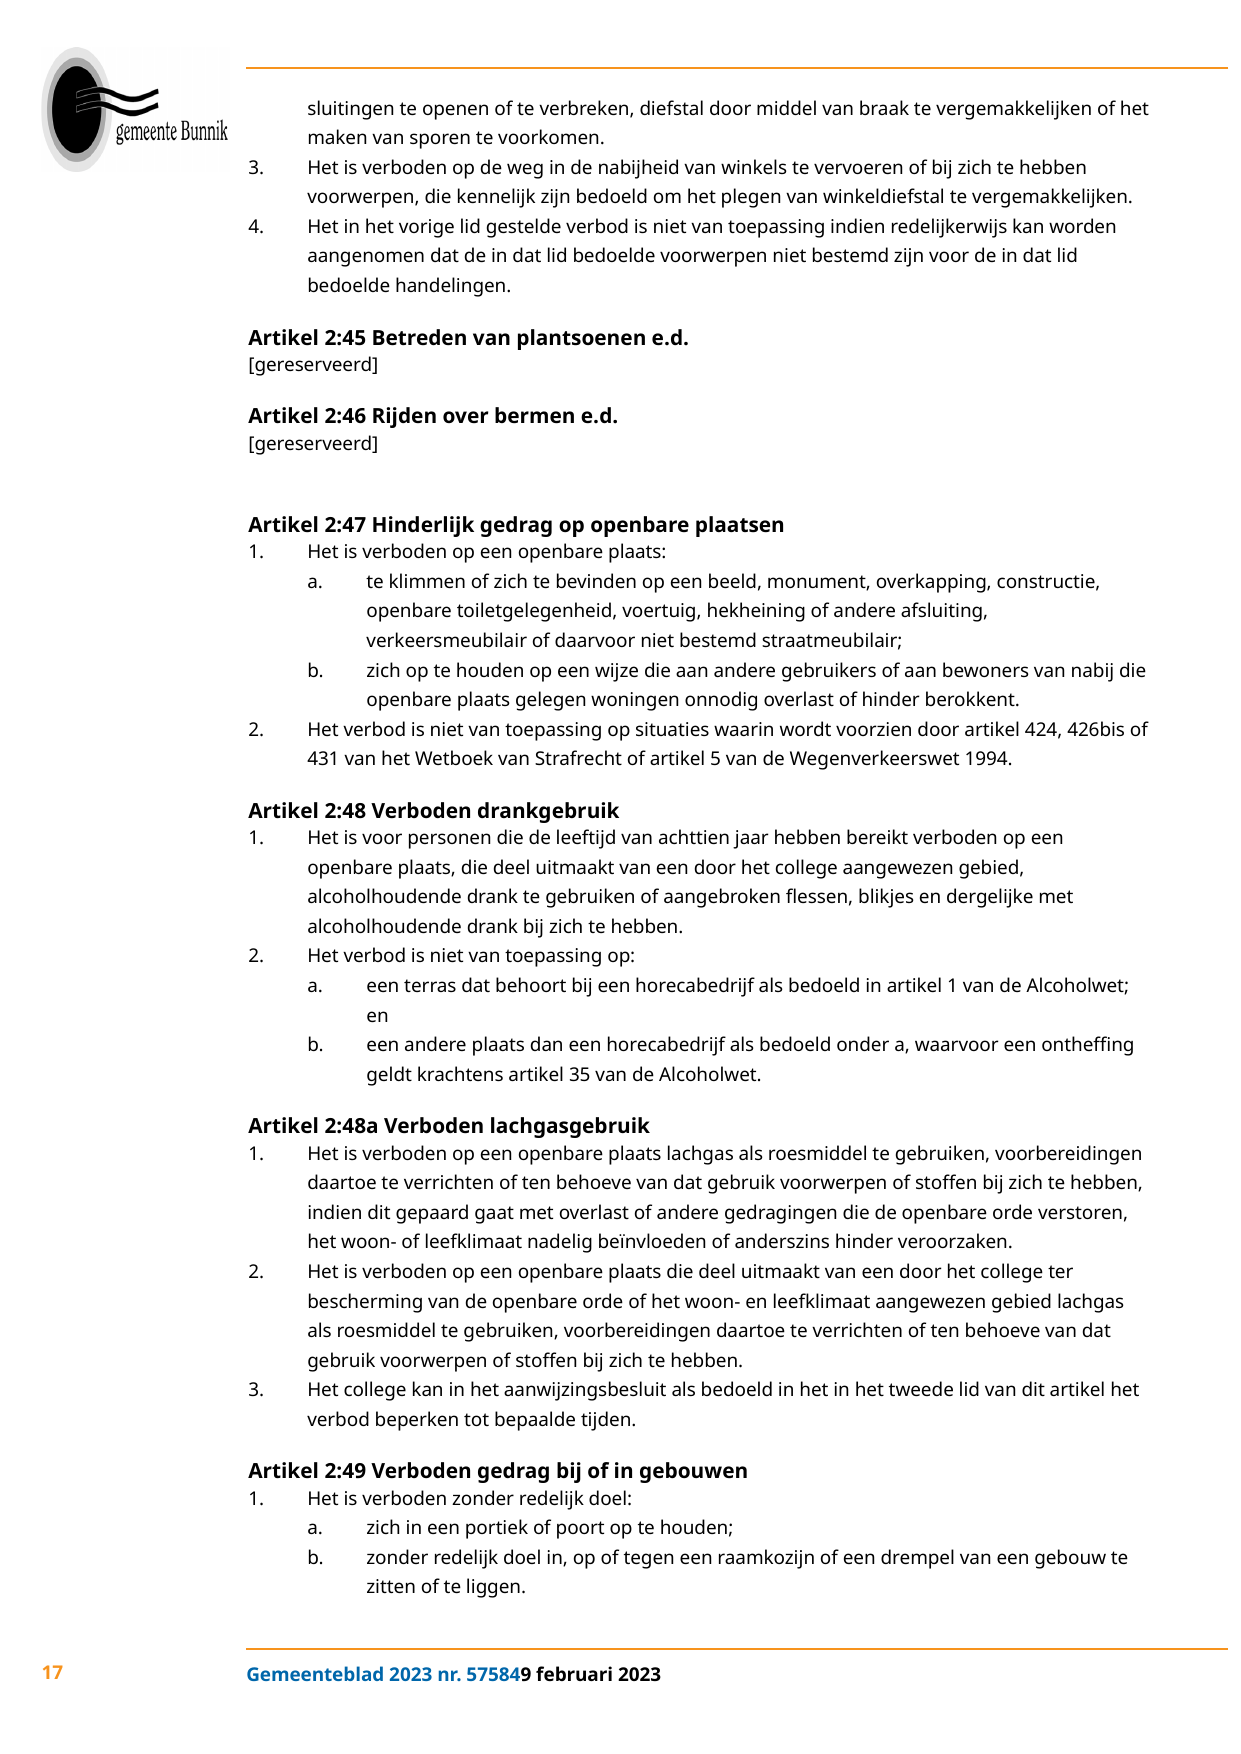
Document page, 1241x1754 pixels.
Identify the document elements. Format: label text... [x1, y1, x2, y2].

list Het is verboden op de weg in de nabijheid van winkels te vervoeren of bij zich te hebben voorwerpen, die kennelijk zijn bedoeld om het plegen van winkeldiefstal te vergemakkelijken. [248, 154, 1152, 209]
text Artikel 2:47 Hinderlijk gedrag op openbare plaatsen [248, 510, 1152, 538]
list Het verbod is niet van toepassing op situaties waarin wordt voorzien door artikel 424, 426bis of 431 van het Wetboek van Strafrecht of artikel 5 van de Wegenverkeerswet 1994. [248, 716, 1152, 771]
list Het is verboden zonder redelijk doel: [248, 1485, 1152, 1511]
text [gereserveerd] [248, 430, 1152, 456]
list zich in een portiek of poort op te houden; [307, 1514, 1152, 1540]
list Het is verboden op een openbare plaats die deel uitmaakt van een door het college ter [248, 1258, 1152, 1284]
picture [41, 47, 231, 172]
list bescherming van de openbare orde of het woon- en leefklimaat aangewezen gebied lachgas als roesmiddel te gebruiken, voorbereidingen daartoe te verrichten of ten behoeve van dat gebruik voorwerpen of stoffen bij zich te hebben. [248, 1288, 1152, 1373]
list Het college kan in het aanwijzingsbesluit als bedoeld in het in het tweede lid van dit artikel het verbod beperken tot bepaalde tijden. [248, 1377, 1152, 1432]
list Het is verboden op een openbare plaats lachgas als roesmiddel te gebruiken, voorbereidingen daartoe te verrichten of ten behoeve van dat gebruik voorwerpen of stoffen bij zich te hebben, indien dit gepaard gaat met overlast of andere gedragingen die de openbare orde verstoren, het woon- of leefklimaat nadelig beïnvloeden of anderszins hinder veroorzaken. [248, 1140, 1152, 1254]
list te klimmen of zich te bevinden op een beeld, monument, overkapping, constructie, openbare toiletgelegenheid, voertuig, hekheining of andere afsluiting, verkeersmeubilair of daarvoor niet bestemd straatmeubilair; [307, 568, 1152, 653]
text Artikel 2:48a Verboden lachgasgebruik [248, 1111, 1152, 1140]
text Artikel 2:49 Verboden gedrag bij of in gebouwen [248, 1457, 1152, 1485]
text Artikel 2:45 Betreden van plantsoenen e.d. [248, 323, 1152, 351]
list sluitingen te openen of te verbreken, diefstal door middel van braak te vergemakkelijken of het maken van sporen te voorkomen. [248, 95, 1152, 150]
text Artikel 2:46 Rijden over bermen e.d. [248, 402, 1152, 430]
list Het in het vorige lid gestelde verbod is niet van toepassing indien redelijkerwijs kan worden aangenomen dat de in dat lid bedoelde voorwerpen niet bestemd zijn voor de in dat lid bedoelde handelingen. [248, 213, 1152, 298]
text [gereserveerd] [248, 351, 1152, 377]
list een andere plaats dan een horecabedrijf als bedoeld onder a, waarvoor een ontheffing geldt krachtens artikel 35 van de Alcoholwet. [307, 1031, 1152, 1087]
list Het is verboden op een openbare plaats: [248, 538, 1152, 564]
list zich op te houden op een wijze die aan andere gebruikers of aan bewoners van nabij die openbare plaats gelegen woningen onnodig overlast of hinder berokkent. [307, 657, 1152, 712]
list een terras dat behoort bij een horecabedrijf als bedoeld in artikel 1 van de Alcoholwet; en [307, 972, 1152, 1028]
list zonder redelijk doel in, op of tegen een raamkozijn of een drempel van een gebouw te zitten of te liggen. [307, 1544, 1152, 1599]
list Het is voor personen die de leeftijd van achttien jaar hebben bereikt verboden op een openbare plaats, die deel uitmaakt van een door het college aangewezen gebied, alcoholhoudende drank te gebruiken of aangebroken flessen, blikjes en dergelijke met alcoholhoudende drank bij zich te hebben. [248, 824, 1152, 939]
list Het verbod is niet van toepassing op: [248, 943, 1152, 968]
text Artikel 2:48 Verboden drankgebruik [248, 796, 1152, 824]
